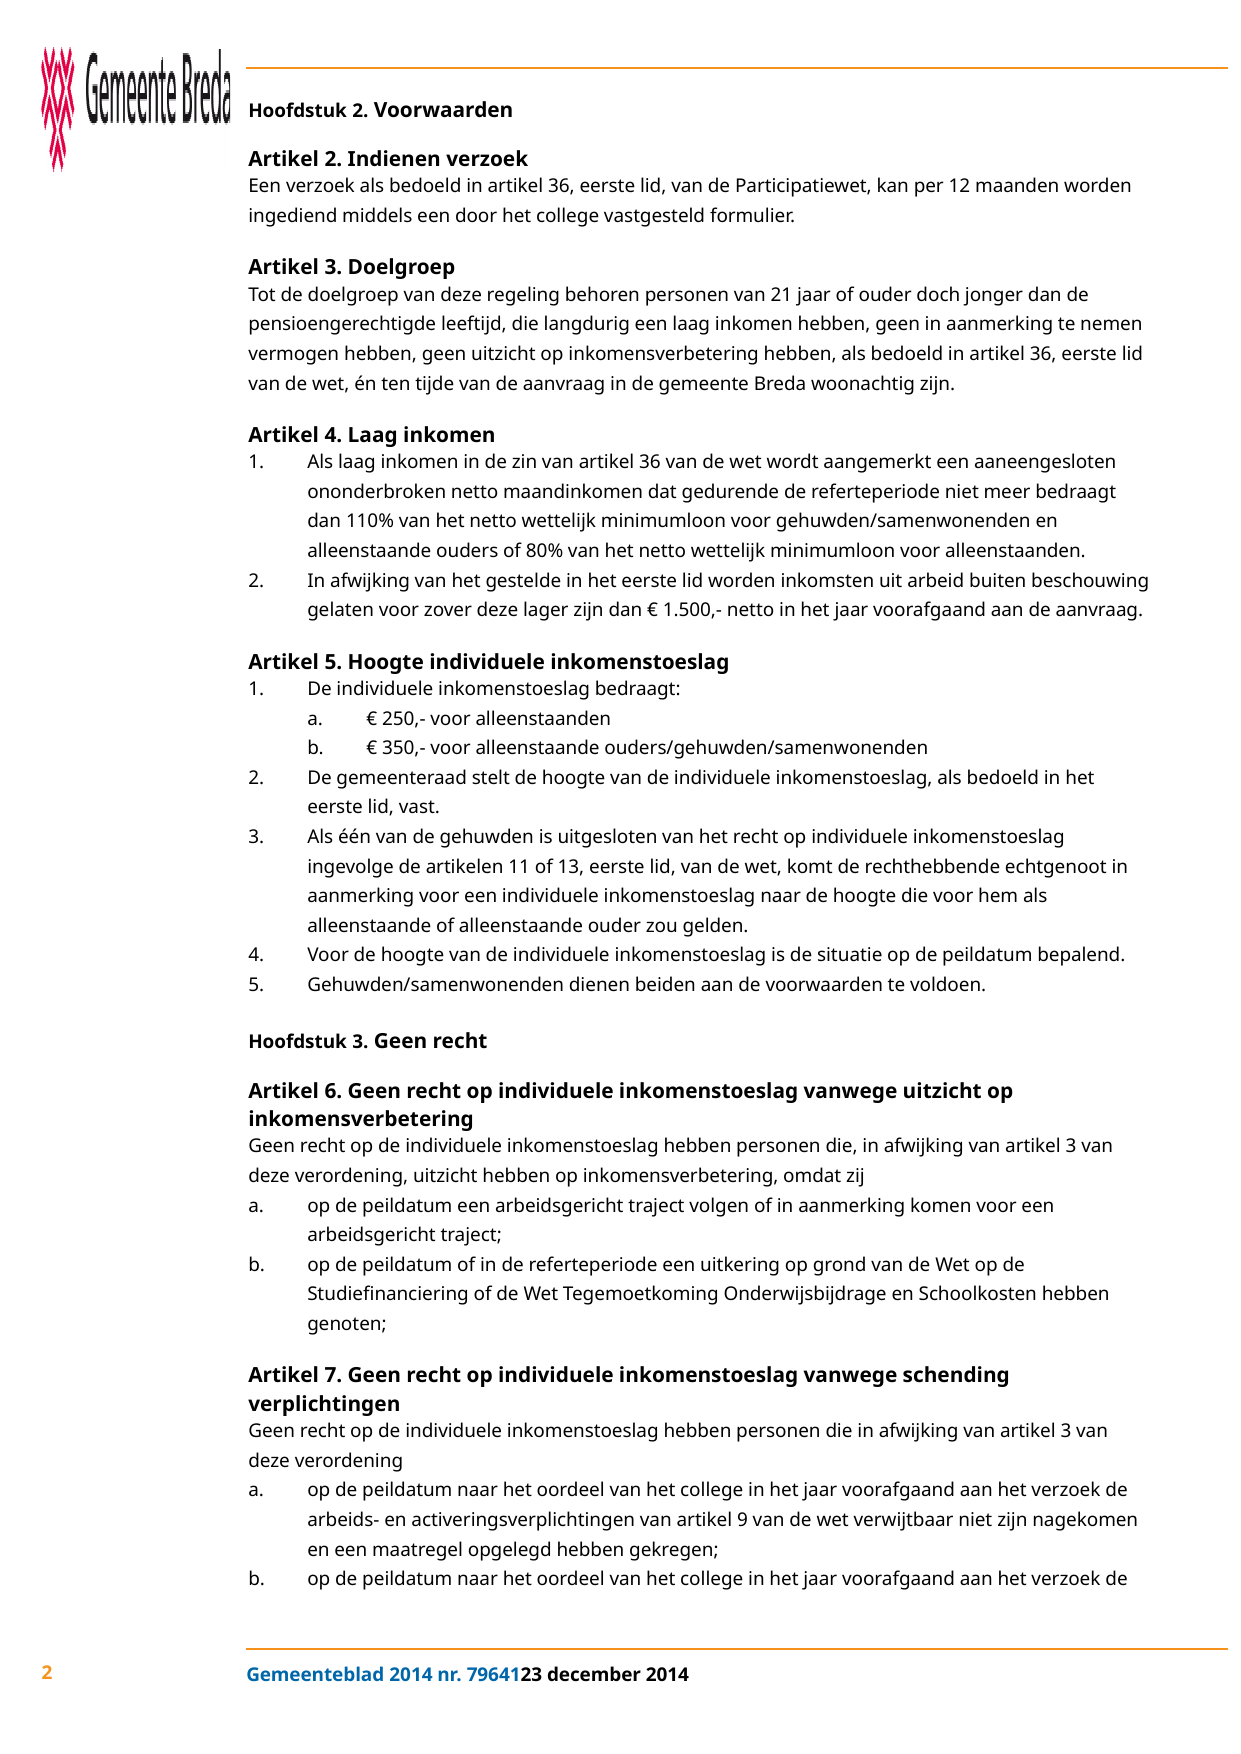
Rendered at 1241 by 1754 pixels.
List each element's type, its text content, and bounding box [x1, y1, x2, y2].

text Hoofdstuk 2. Voorwaarden [248, 95, 1152, 123]
text Hoofdstuk 3. Geen recht [248, 1026, 1152, 1055]
text Geen recht op de individuele inkomenstoeslag hebben personen die in afwijking van artikel 3 van deze verordening [248, 1417, 1152, 1473]
list op de peildatum een arbeidsgericht traject volgen of in aanmerking komen voor een arbeidsgericht traject; [248, 1192, 1152, 1247]
text Artikel 3. Doelgroep [248, 252, 1152, 281]
list € 350,- voor alleenstaande ouders/gehuwden/samenwonenden [307, 734, 1152, 760]
list De individuele inkomenstoeslag bedraagt: [248, 675, 1152, 701]
list De gemeenteraad stelt de hoogte van de individuele inkomenstoeslag, als bedoeld in het eerste lid, vast. [248, 764, 1152, 819]
list op de peildatum naar het oordeel van het college in het jaar voorafgaand aan het verzoek de [248, 1565, 1152, 1591]
list € 250,- voor alleenstaanden [307, 705, 1152, 731]
text Artikel 5. Hoogte individuele inkomenstoeslag [248, 647, 1152, 675]
list In afwijking van het gestelde in het eerste lid worden inkomsten uit arbeid buiten beschouwing gelaten voor zover deze lager zijn dan € 1.500,- netto in het jaar voorafgaand aan de aanvraag. [248, 567, 1152, 622]
text Artikel 6. Geen recht op individuele inkomenstoeslag vanwege uitzicht op inkomensverbetering [248, 1076, 1152, 1133]
text Tot de doelgroep van deze regeling behoren personen van 21 jaar of ouder doch jonger dan de pensioengerechtigde leeftijd, die langdurig een laag inkomen hebben, geen in aanmerking te nemen vermogen hebben, geen uitzicht op inkomensverbetering hebben, als bedoeld in artikel 36, eerste lid van de wet, én ten tijde van de aanvraag in de gemeente Breda woonachtig zijn. [248, 281, 1152, 395]
text Geen recht op de individuele inkomenstoeslag hebben personen die, in afwijking van artikel 3 van deze verordening, uitzicht hebben op inkomensverbetering, omdat zij [248, 1133, 1152, 1188]
list Als laag inkomen in de zin van artikel 36 van de wet wordt aangemerkt een aaneengesloten ononderbroken netto maandinkomen dat gedurende de referteperiode niet meer bedraagt dan 110% van het netto wettelijk minimumloon voor gehuwden/samenwonenden en alleenstaande ouders of 80% van het netto wettelijk minimumloon voor alleenstaanden. [248, 448, 1152, 563]
list Voor de hoogte van de individuele inkomenstoeslag is de situatie op de peildatum bepalend. [248, 942, 1152, 967]
text Artikel 7. Geen recht op individuele inkomenstoeslag vanwege schending verplichtingen [248, 1361, 1152, 1417]
list op de peildatum of in de referteperiode een uitkering op grond van de Wet op de Studiefinanciering of de Wet Tegemoetkoming Onderwijsbijdrage en Schoolkosten hebben genoten; [248, 1251, 1152, 1336]
text Een verzoek als bedoeld in artikel 36, eerste lid, van de Participatiewet, kan per 12 maanden worden ingediend middels een door het college vastgesteld formulier. [248, 172, 1152, 228]
list Gehuwden/samenwonenden dienen beiden aan de voorwaarden te voldoen. [248, 971, 1152, 997]
text Artikel 4. Laag inkomen [248, 420, 1152, 448]
list Als één van de gehuwden is uitgesloten van het recht op individuele inkomenstoeslag ingevolge de artikelen 11 of 13, eerste lid, van de wet, komt de rechthebbende echtgenoot in aanmerking voor een individuele inkomenstoeslag naar de hoogte die voor hem als alleenstaande of alleenstaande ouder zou gelden. [248, 823, 1152, 938]
text Artikel 2. Indienen verzoek [248, 144, 1152, 172]
picture [41, 47, 231, 172]
list op de peildatum naar het oordeel van het college in het jaar voorafgaand aan het verzoek de arbeids- en activeringsverplichtingen van artikel 9 van de wet verwijtbaar niet zijn nagekomen en een maatregel opgelegd hebben gekregen; [248, 1477, 1152, 1561]
